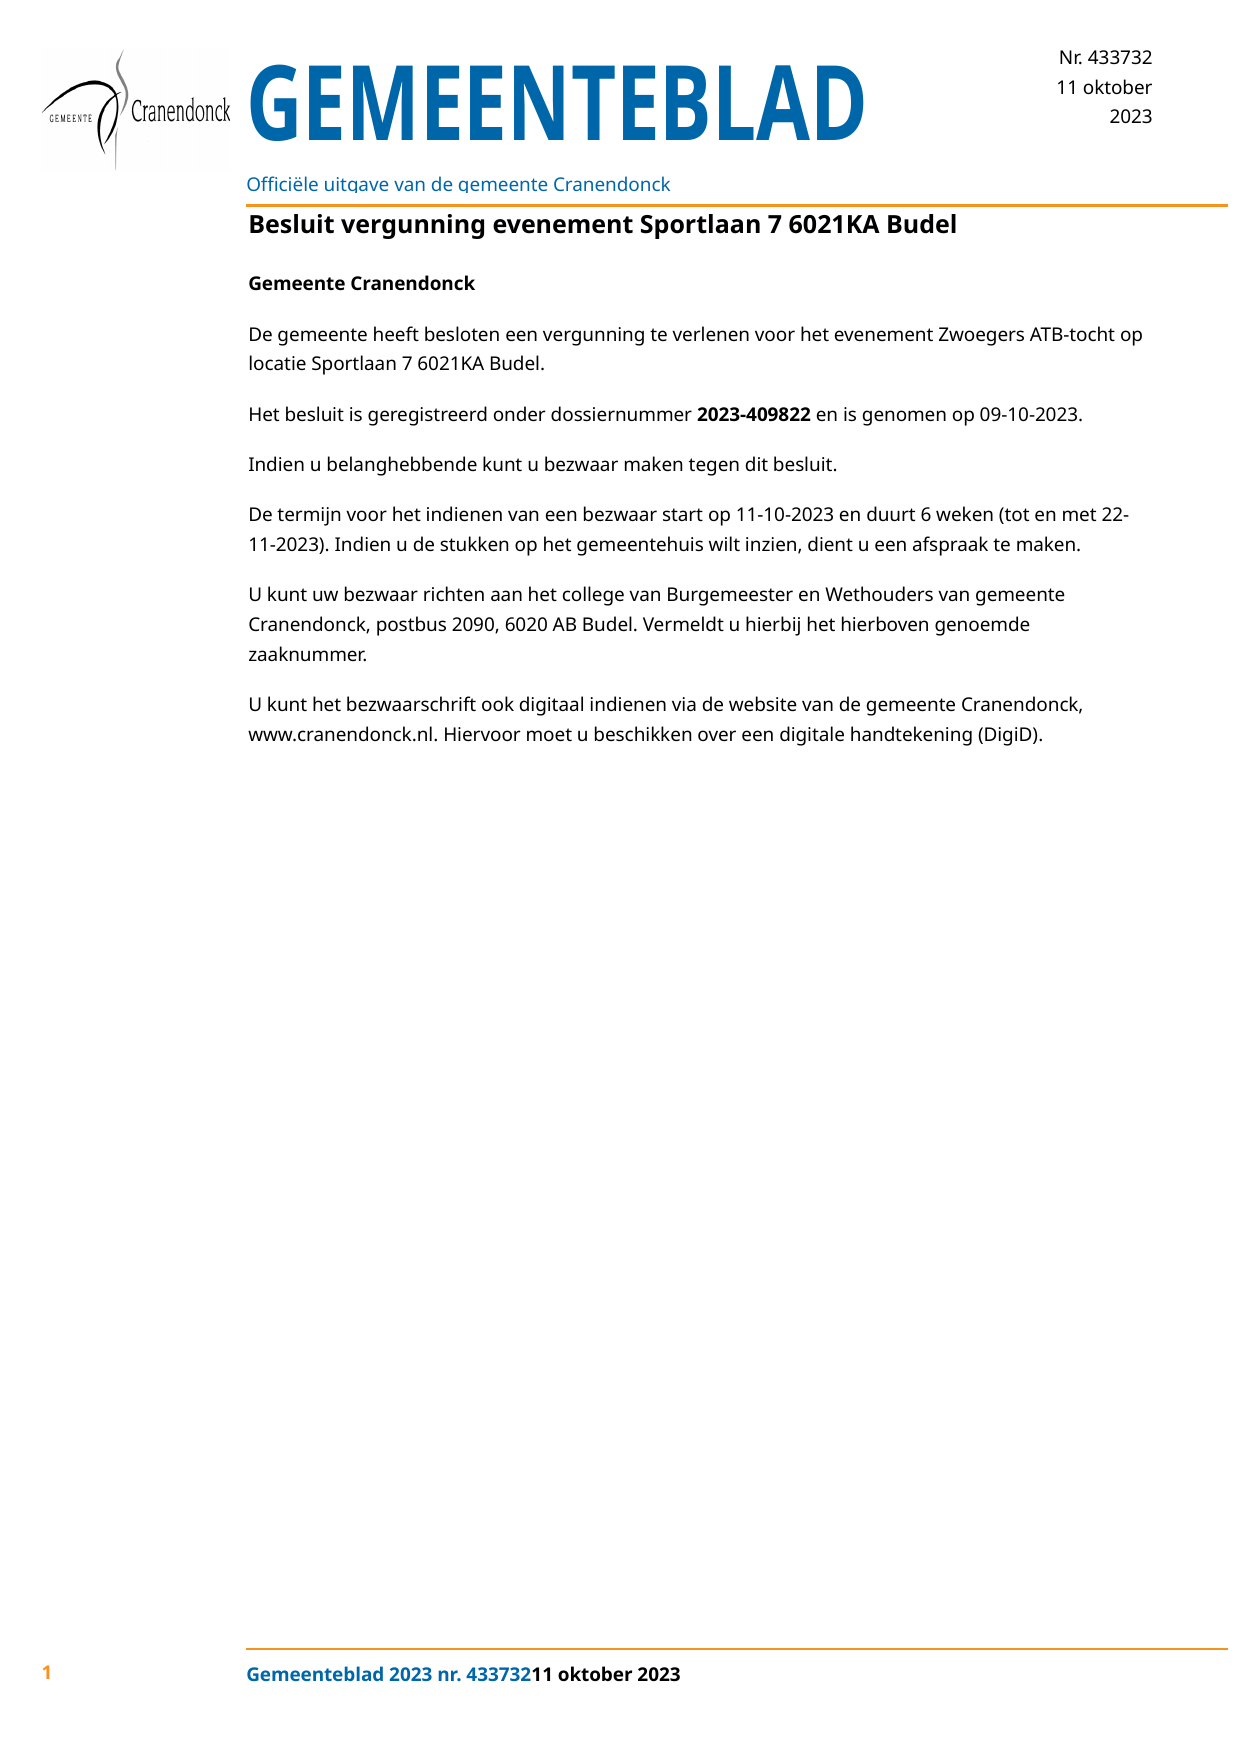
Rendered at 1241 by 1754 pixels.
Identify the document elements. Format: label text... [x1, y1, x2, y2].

picture [41, 47, 231, 172]
text De termijn voor het indienen van een bezwaar start op 11-10-2023 en duurt 6 weken (tot en met 22-11-2023). Indien u de stukken op het gemeentehuis wilt inzien, dient u een afspraak te maken. [248, 502, 1152, 557]
text U kunt het bezwaarschrift ook digitaal indienen via de website van de gemeente Cranendonck, www.cranendonck.nl. Hiervoor moet u beschikken over een digitale handtekening (DigiD). [248, 691, 1152, 746]
text Indien u belanghebbende kunt u bezwaar maken tegen dit besluit. [248, 451, 1152, 477]
text Het besluit is geregistreerd onder dossiernummer 2023-409822 en is genomen op 09-10-2023. [248, 401, 1152, 426]
text Besluit vergunning evenement Sportlaan 7 6021KA Budel [248, 207, 1152, 241]
text De gemeente heeft besloten een vergunning te verlenen voor het evenement Zwoegers ATB-tocht op locatie Sportlaan 7 6021KA Budel. [248, 321, 1152, 376]
text U kunt uw bezwaar richten aan het college van Burgemeester en Wethouders van gemeente Cranendonck, postbus 2090, 6020 AB Budel. Vermeldt u hierbij het hierboven genoemde zaaknummer. [248, 582, 1152, 666]
text Gemeente Cranendonck [248, 270, 1152, 296]
